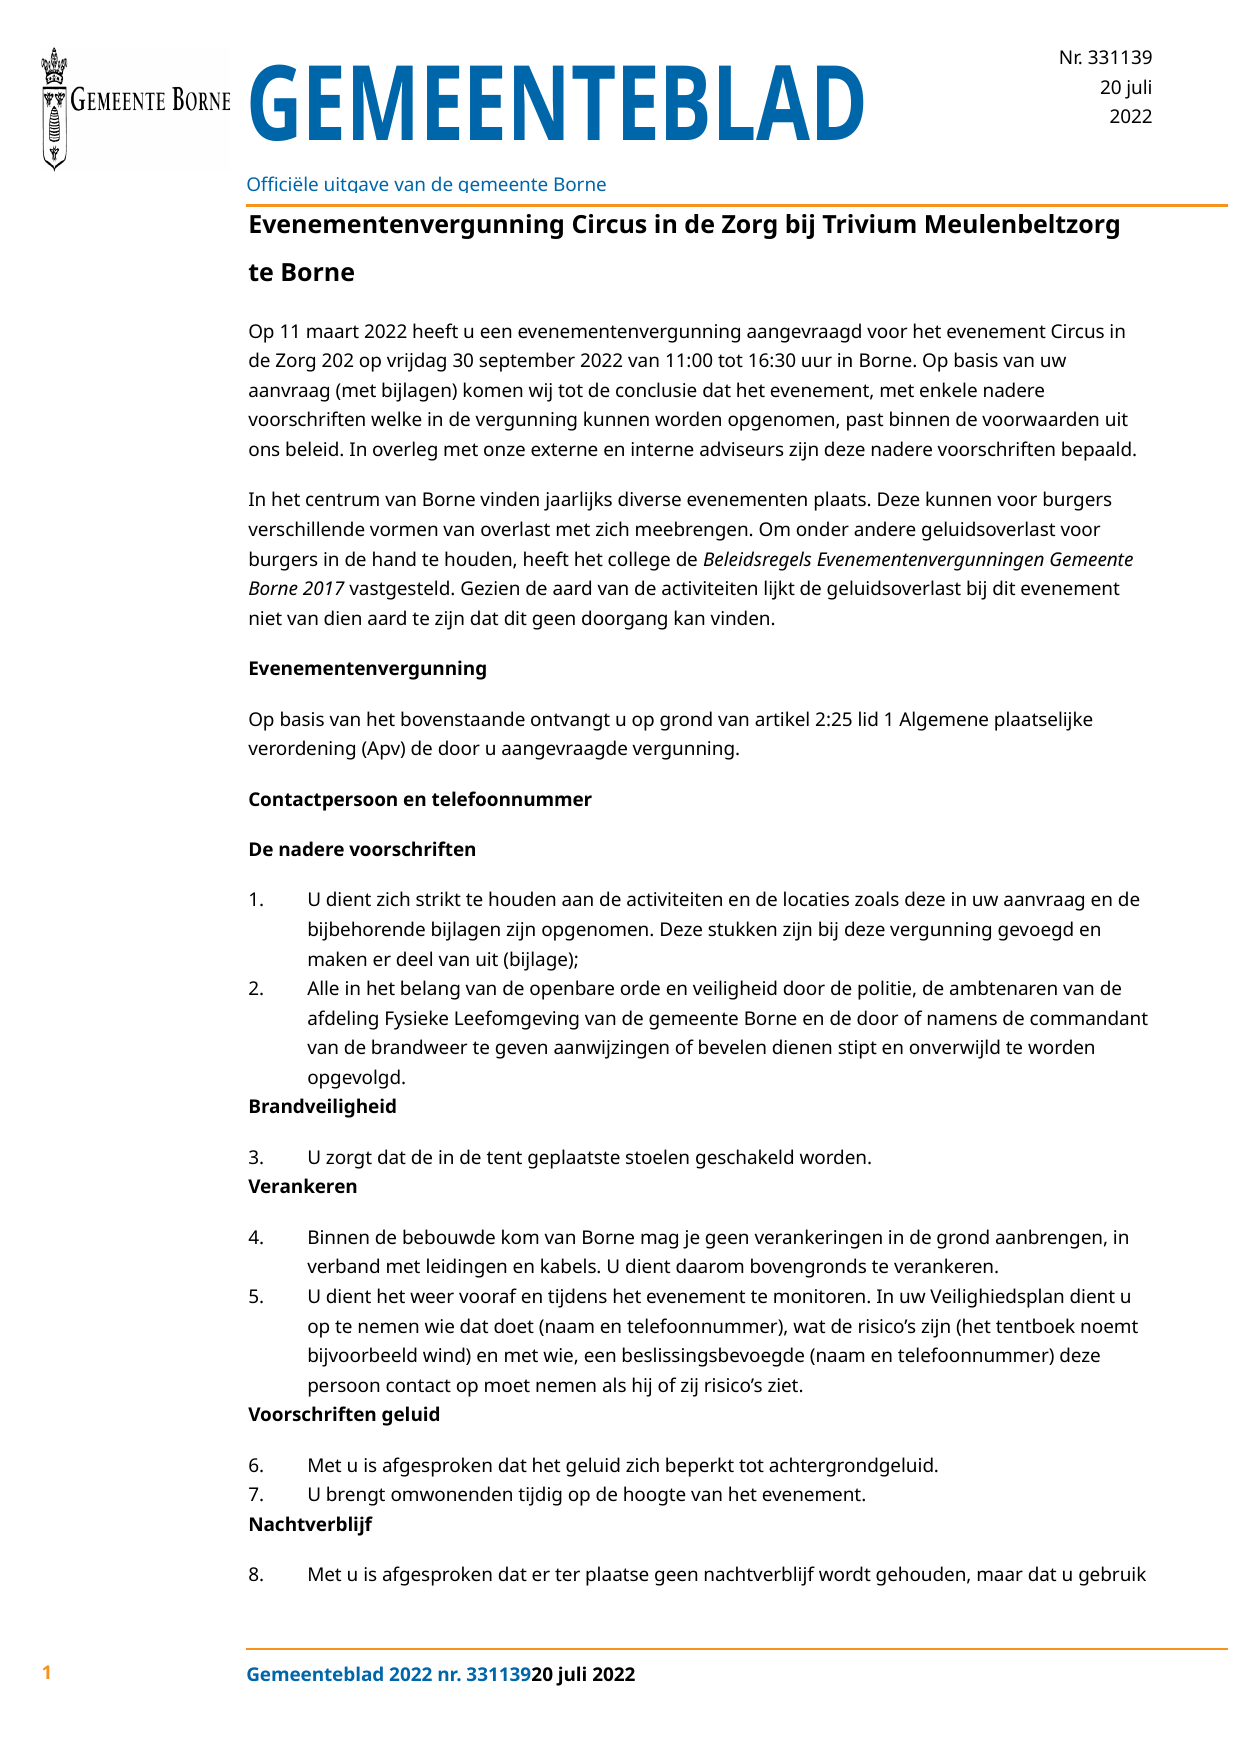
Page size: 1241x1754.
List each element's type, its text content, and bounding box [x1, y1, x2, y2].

text Verankeren [248, 1174, 1152, 1199]
list Binnen de bebouwde kom van Borne mag je geen verankeringen in de grond aanbrengen, in verband met leidingen en kabels. U dient daarom bovengronds te verankeren. [248, 1224, 1152, 1279]
list U dient het weer vooraf en tijdens het evenement te monitoren. In uw Veilighiedsplan dient u op te nemen wie dat doet (naam en telefoonnummer), wat de risico’s zijn (het tentboek noemt bijvoorbeeld wind) en met wie, een beslissingsbevoegde (naam en telefoonnummer) deze persoon contact op moet nemen als hij of zij risico’s ziet. [248, 1283, 1152, 1398]
list U brengt omwonenden tijdig op de hoogte van het evenement. [248, 1482, 1152, 1507]
text Nachtverblijf [248, 1511, 1152, 1537]
text Evenementenvergunning [248, 655, 1152, 681]
list Met u is afgesproken dat het geluid zich beperkt tot achtergrondgeluid. [248, 1452, 1152, 1478]
list Met u is afgesproken dat er ter plaatse geen nachtverblijf wordt gehouden, maar dat u gebruik [248, 1562, 1152, 1587]
text Op 11 maart 2022 heeft u een evenementenvergunning aangevraagd voor het evenement Circus in de Zorg 202 op vrijdag 30 september 2022 van 11:00 tot 16:30 uur in Borne. Op basis van uw aanvraag (met bijlagen) komen wij tot de conclusie dat het evenement, met enkele nadere voorschriften welke in de vergunning kunnen worden opgenomen, past binnen de voorwaarden uit ons beleid. In overleg met onze externe en interne adviseurs zijn deze nadere voorschriften bepaald. [248, 318, 1152, 462]
text In het centrum van Borne vinden jaarlijks diverse evenementen plaats. Deze kunnen voor burgers verschillende vormen van overlast met zich meebrengen. Om onder andere geluidsoverlast voor burgers in de hand te houden, heeft het college de Beleidsregels Evenementenvergunningen Gemeente Borne 2017 vastgesteld. Gezien de aard van de activiteiten lijkt de geluidsoverlast bij dit evenement niet van dien aard te zijn dat dit geen doorgang kan vinden. [248, 487, 1152, 631]
picture [41, 47, 231, 172]
list U dient zich strikt te houden aan de activiteiten en de locaties zoals deze in uw aanvraag en de bijbehorende bijlagen zijn opgenomen. Deze stukken zijn bij deze vergunning gevoegd en maken er deel van uit (bijlage); [248, 887, 1152, 972]
text Voorschriften geluid [248, 1402, 1152, 1427]
list Alle in het belang van de openbare orde en veiligheid door de politie, de ambtenaren van de afdeling Fysieke Leefomgeving van de gemeente Borne en de door of namens de commandant van de brandweer te geven aanwijzingen of bevelen dienen stipt en onverwijld te worden opgevolgd. [248, 975, 1152, 1090]
text De nadere voorschriften [248, 836, 1152, 862]
text Contactpersoon en telefoonnummer [248, 786, 1152, 812]
text Op basis van het bovenstaande ontvangt u op grond van artikel 2:25 lid 1 Algemene plaatselijke verordening (Apv) de door u aangevraagde vergunning. [248, 706, 1152, 761]
text Brandveiligheid [248, 1094, 1152, 1119]
list U zorgt dat de in de tent geplaatste stoelen geschakeld worden. [248, 1144, 1152, 1170]
text Evenementenvergunning Circus in de Zorg bij Trivium Meulenbeltzorg te Borne [248, 207, 1152, 288]
